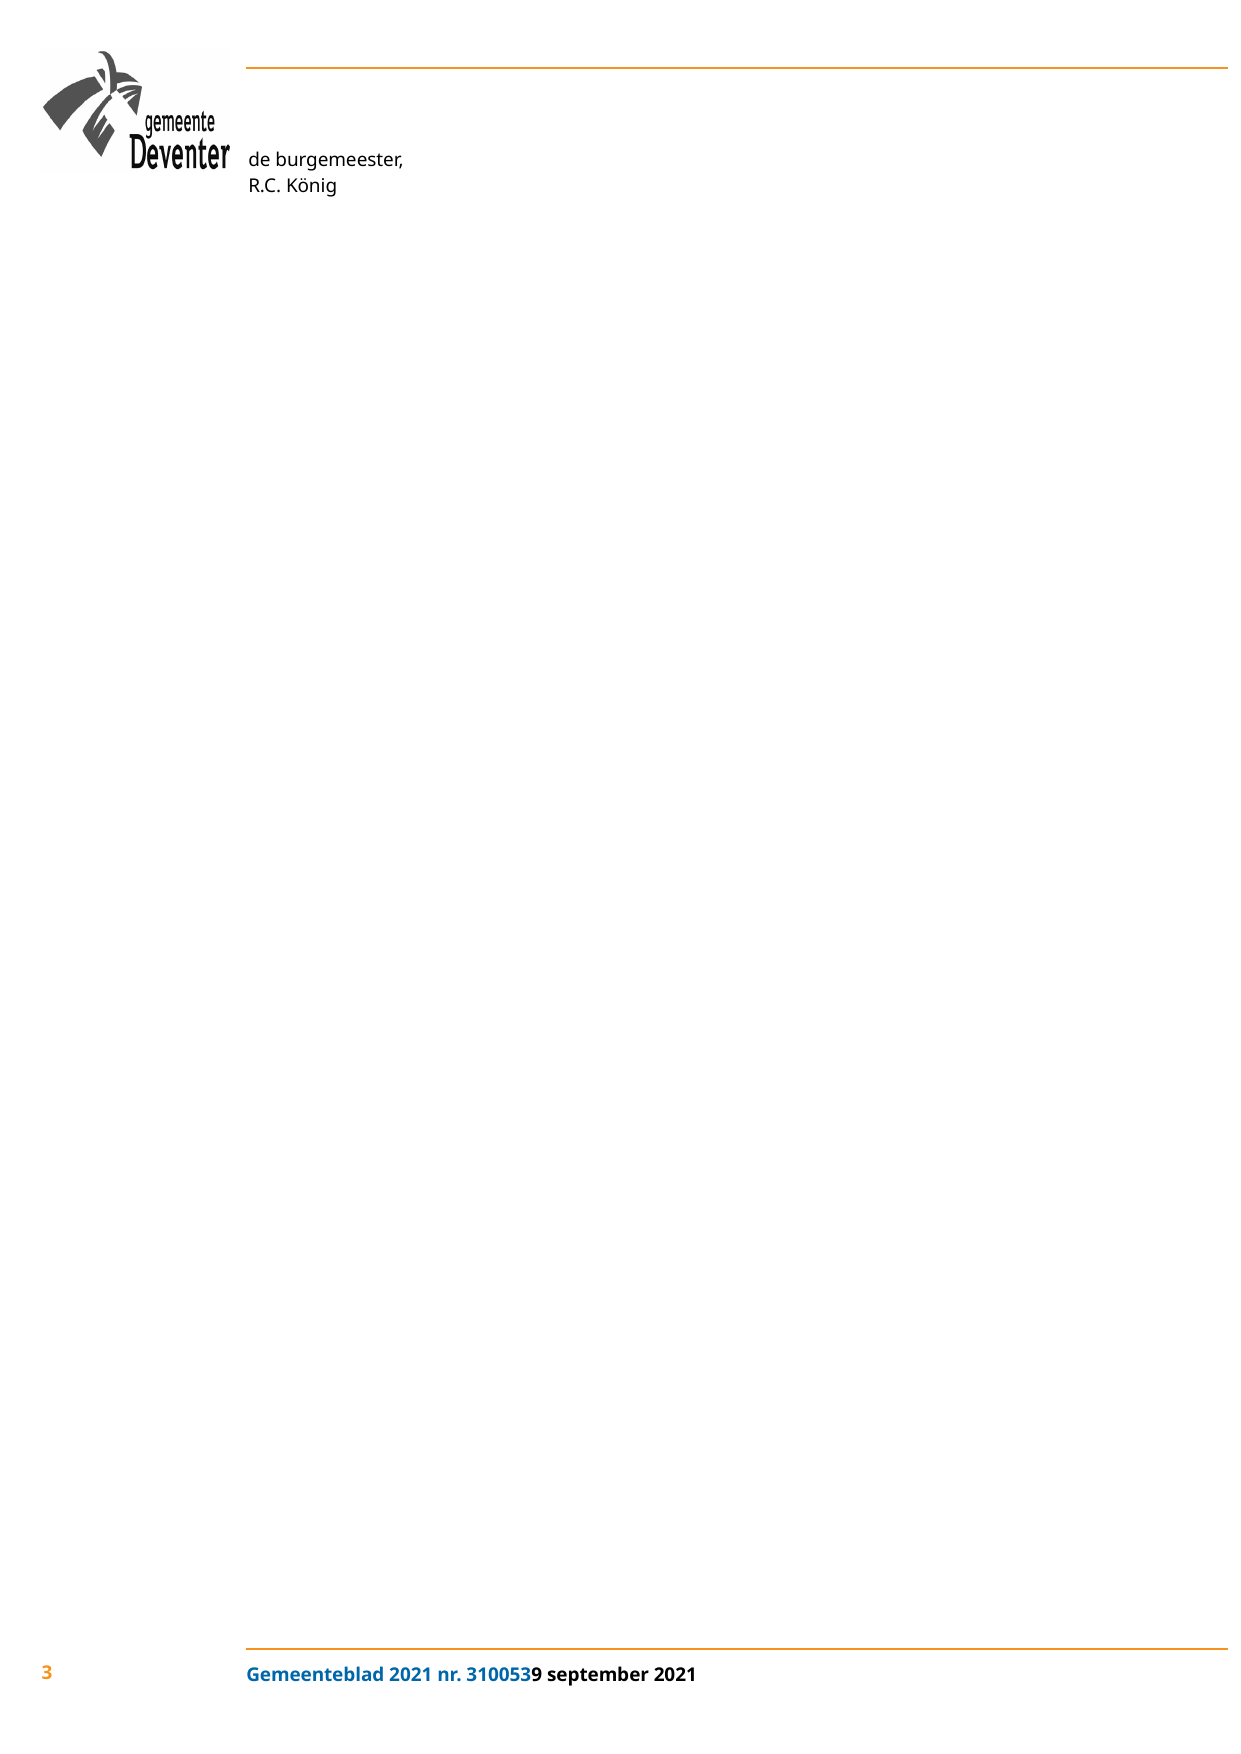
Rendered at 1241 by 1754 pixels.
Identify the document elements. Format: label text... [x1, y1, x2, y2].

picture [41, 47, 231, 172]
text R.C. König [248, 172, 1152, 198]
text de burgemeester, [248, 146, 1152, 172]
